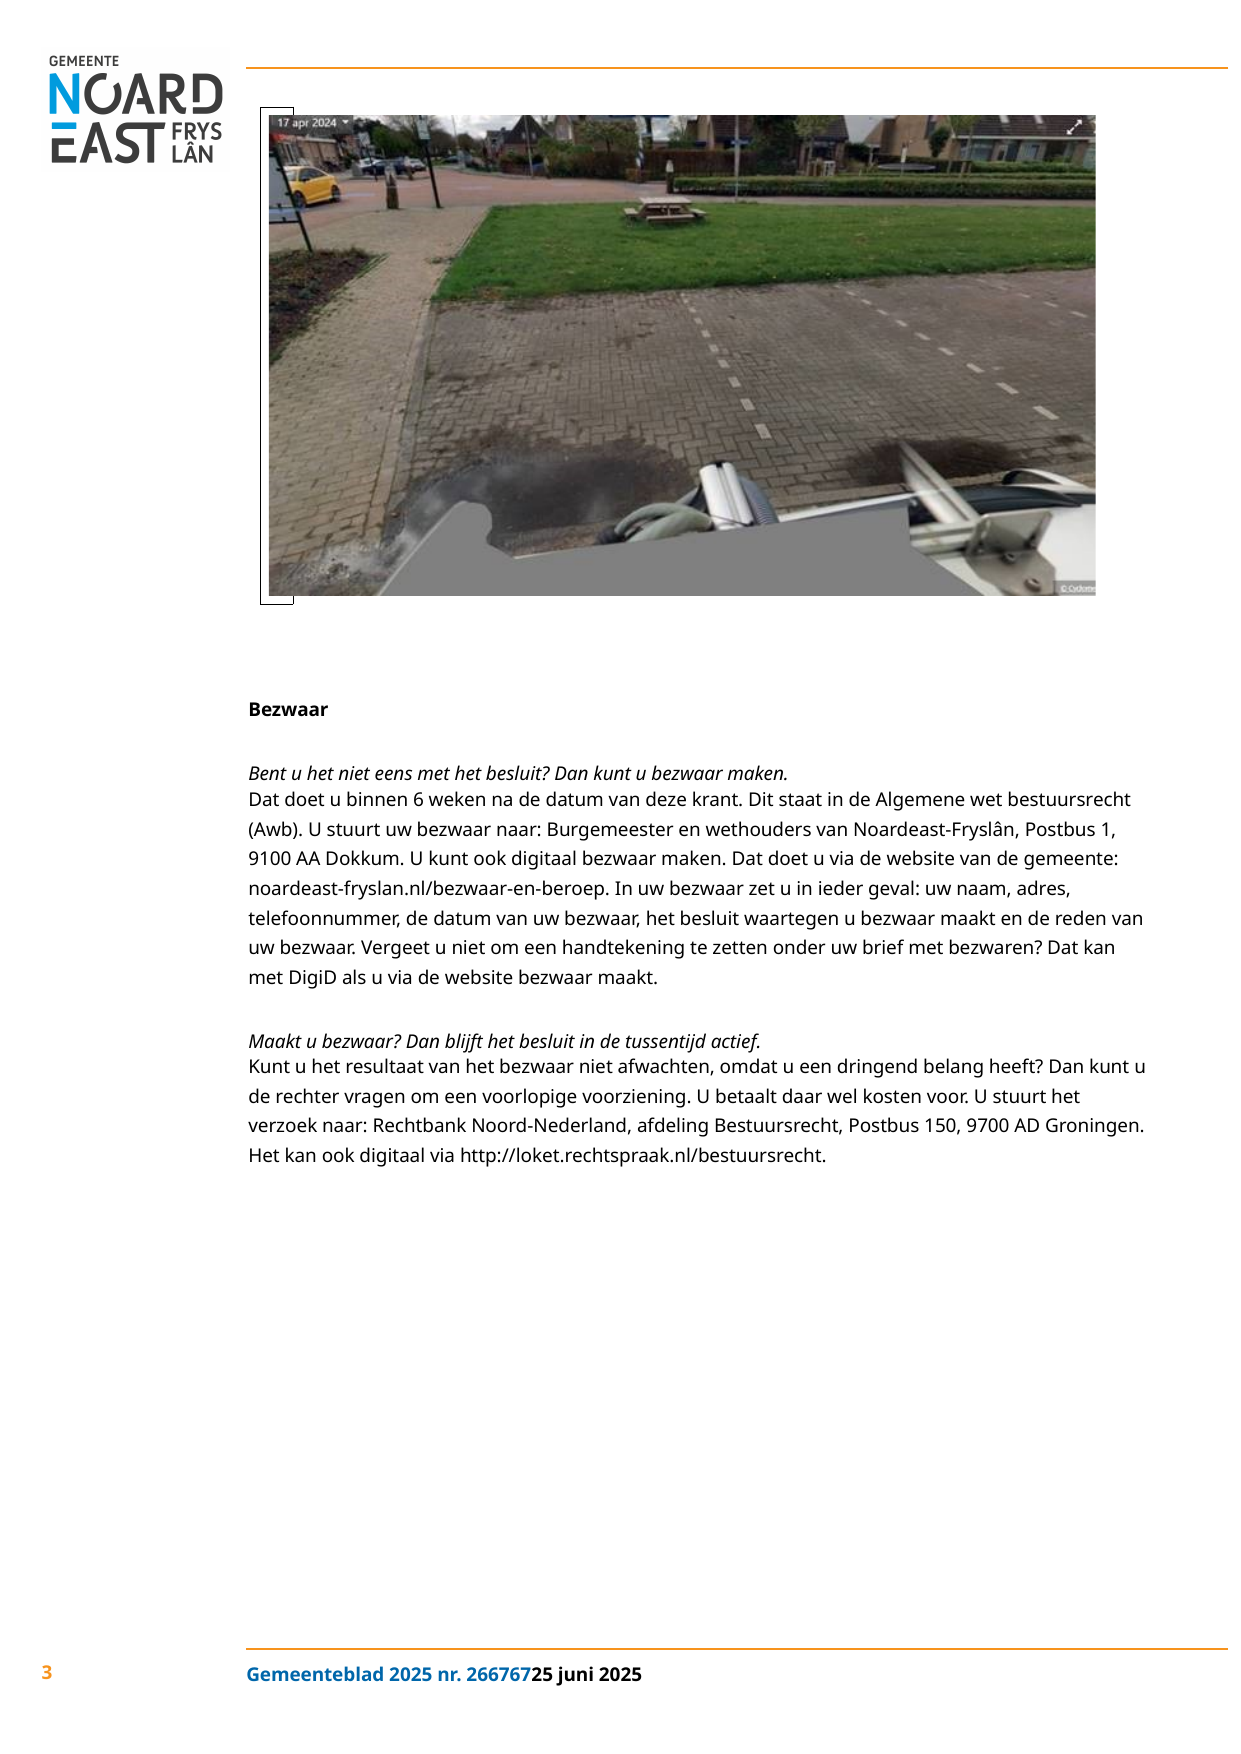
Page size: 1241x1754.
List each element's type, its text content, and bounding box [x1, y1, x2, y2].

picture [268, 115, 1096, 596]
text Dat doet u binnen 6 weken na de datum van deze krant. Dit staat in de Algemene wet bestuursrecht (Awb). U stuurt uw bezwaar naar: Burgemeester en wethouders van Noardeast-Fryslân, Postbus 1, 9100 AA Dokkum. U kunt ook digitaal bezwaar maken. Dat doet u via de website van de gemeente: noardeast-fryslan.nl/bezwaar-en-beroep. In uw bezwaar zet u in ieder geval: uw naam, adres, telefoonnummer, de datum van uw bezwaar, het besluit waartegen u bezwaar maakt en de reden van uw bezwaar. Vergeet u niet om een handtekening te zetten onder uw brief met bezwaren? Dat kan met DigiD als u via de website bezwaar maakt. [248, 786, 1152, 989]
text Kunt u het resultaat van het bezwaar niet afwachten, omdat u een dringend belang heeft? Dan kunt u de rechter vragen om een voorlopige voorziening. U betaalt daar wel kosten voor. U stuurt het verzoek naar: Rechtbank Noord-Nederland, afdeling Bestuursrecht, Postbus 150, 9700 AD Groningen. Het kan ook digitaal via http://loket.rechtspraak.nl/bestuursrecht. [248, 1053, 1152, 1168]
text Bezwaar [248, 697, 1152, 722]
text Bent u het niet eens met het besluit? Dan kunt u bezwaar maken. [248, 761, 1152, 786]
text Maakt u bezwaar? Dan blijft het besluit in de tussentijd actief. [248, 1028, 1152, 1053]
picture [41, 47, 231, 172]
